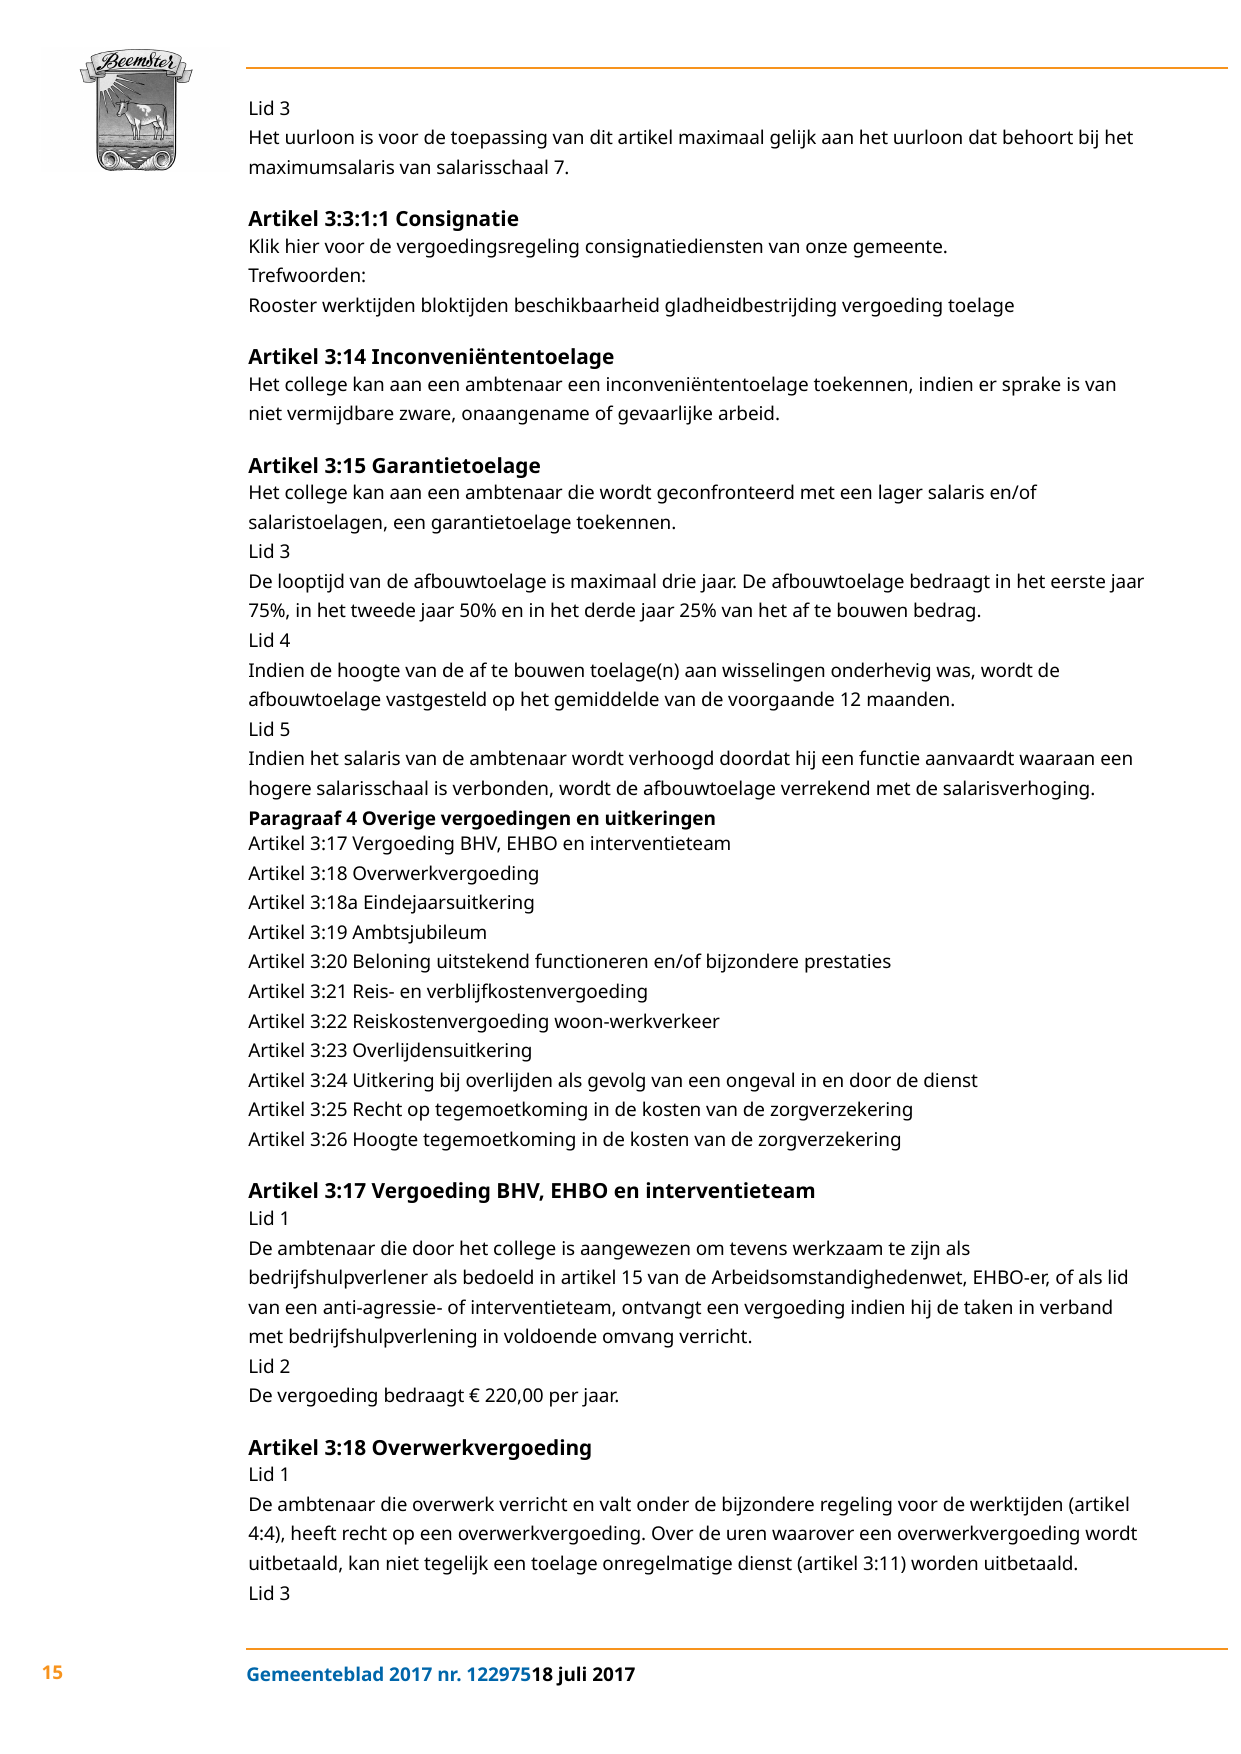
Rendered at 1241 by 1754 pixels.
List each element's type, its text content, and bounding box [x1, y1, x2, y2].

text Artikel 3:21 Reis- en verblijfkostenvergoeding [248, 978, 1152, 1004]
text Lid 4 [248, 627, 1152, 653]
text Klik hier voor de vergoedingsregeling consignatiediensten van onze gemeente. [248, 233, 1152, 258]
text Lid 3 [248, 95, 1152, 121]
text De ambtenaar die door het college is aangewezen om tevens werkzaam te zijn als bedrijfshulpverlener als bedoeld in artikel 15 van de Arbeidsomstandighedenwet, EHBO-er, of als lid van een anti-agressie- of interventieteam, ontvangt een vergoeding indien hij de taken in verband met bedrijfshulpverlening in voldoende omvang verricht. [248, 1235, 1152, 1349]
text Lid 1 [248, 1205, 1152, 1231]
text Artikel 3:3:1:1 Consignatie [248, 204, 1152, 233]
text Artikel 3:20 Beloning uitstekend functioneren en/of bijzondere prestaties [248, 949, 1152, 974]
text Artikel 3:24 Uitkering bij overlijden als gevolg van een ongeval in en door de dienst [248, 1067, 1152, 1093]
text De vergoeding bedraagt € 220,00 per jaar. [248, 1383, 1152, 1408]
text Artikel 3:25 Recht op tegemoetkoming in de kosten van de zorgverzekering [248, 1097, 1152, 1122]
text Artikel 3:18 Overwerkvergoeding [248, 860, 1152, 886]
text Artikel 3:18a Eindejaarsuitkering [248, 889, 1152, 915]
text Artikel 3:26 Hoogte tegemoetkoming in de kosten van de zorgverzekering [248, 1126, 1152, 1152]
picture [41, 47, 231, 172]
text De ambtenaar die overwerk verricht en valt onder de bijzondere regeling voor de werktijden (artikel 4:4), heeft recht op een overwerkvergoeding. Over de uren waarover een overwerkvergoeding wordt uitbetaald, kan niet tegelijk een toelage onregelmatige dienst (artikel 3:11) worden uitbetaald. [248, 1491, 1152, 1576]
text Artikel 3:23 Overlijdensuitkering [248, 1037, 1152, 1063]
text Het uurloon is voor de toepassing van dit artikel maximaal gelijk aan het uurloon dat behoort bij het maximumsalaris van salarisschaal 7. [248, 124, 1152, 180]
text Indien de hoogte van de af te bouwen toelage(n) aan wisselingen onderhevig was, wordt de afbouwtoelage vastgesteld op het gemiddelde van de voorgaande 12 maanden. [248, 657, 1152, 712]
text Het college kan aan een ambtenaar die wordt geconfronteerd met een lager salaris en/of salaristoelagen, een garantietoelage toekennen. [248, 479, 1152, 534]
text Artikel 3:17 Vergoeding BHV, EHBO en interventieteam [248, 830, 1152, 856]
text Lid 1 [248, 1461, 1152, 1487]
text Trefwoorden: [248, 262, 1152, 288]
text Artikel 3:18 Overwerkvergoeding [248, 1433, 1152, 1461]
text Het college kan aan een ambtenaar een inconveniëntentoelage toekennen, indien er sprake is van niet vermijdbare zware, onaangename of gevaarlijke arbeid. [248, 371, 1152, 426]
text Lid 2 [248, 1353, 1152, 1379]
text Paragraaf 4 Overige vergoedingen en uitkeringen [248, 805, 1152, 830]
text Lid 3 [248, 538, 1152, 564]
text Lid 5 [248, 716, 1152, 742]
text Artikel 3:14 Inconveniëntentoelage [248, 342, 1152, 371]
text Lid 3 [248, 1580, 1152, 1606]
text Rooster werktijden bloktijden beschikbaarheid gladheidbestrijding vergoeding toelage [248, 292, 1152, 318]
text Artikel 3:19 Ambtsjubileum [248, 919, 1152, 945]
text Artikel 3:15 Garantietoelage [248, 451, 1152, 479]
text Indien het salaris van de ambtenaar wordt verhoogd doordat hij een functie aanvaardt waaraan een hogere salarisschaal is verbonden, wordt de afbouwtoelage verrekend met de salarisverhoging. [248, 746, 1152, 801]
text Artikel 3:22 Reiskostenvergoeding woon-werkverkeer [248, 1008, 1152, 1034]
text De looptijd van de afbouwtoelage is maximaal drie jaar. De afbouwtoelage bedraagt in het eerste jaar 75%, in het tweede jaar 50% en in het derde jaar 25% van het af te bouwen bedrag. [248, 568, 1152, 623]
text Artikel 3:17 Vergoeding BHV, EHBO en interventieteam [248, 1177, 1152, 1205]
